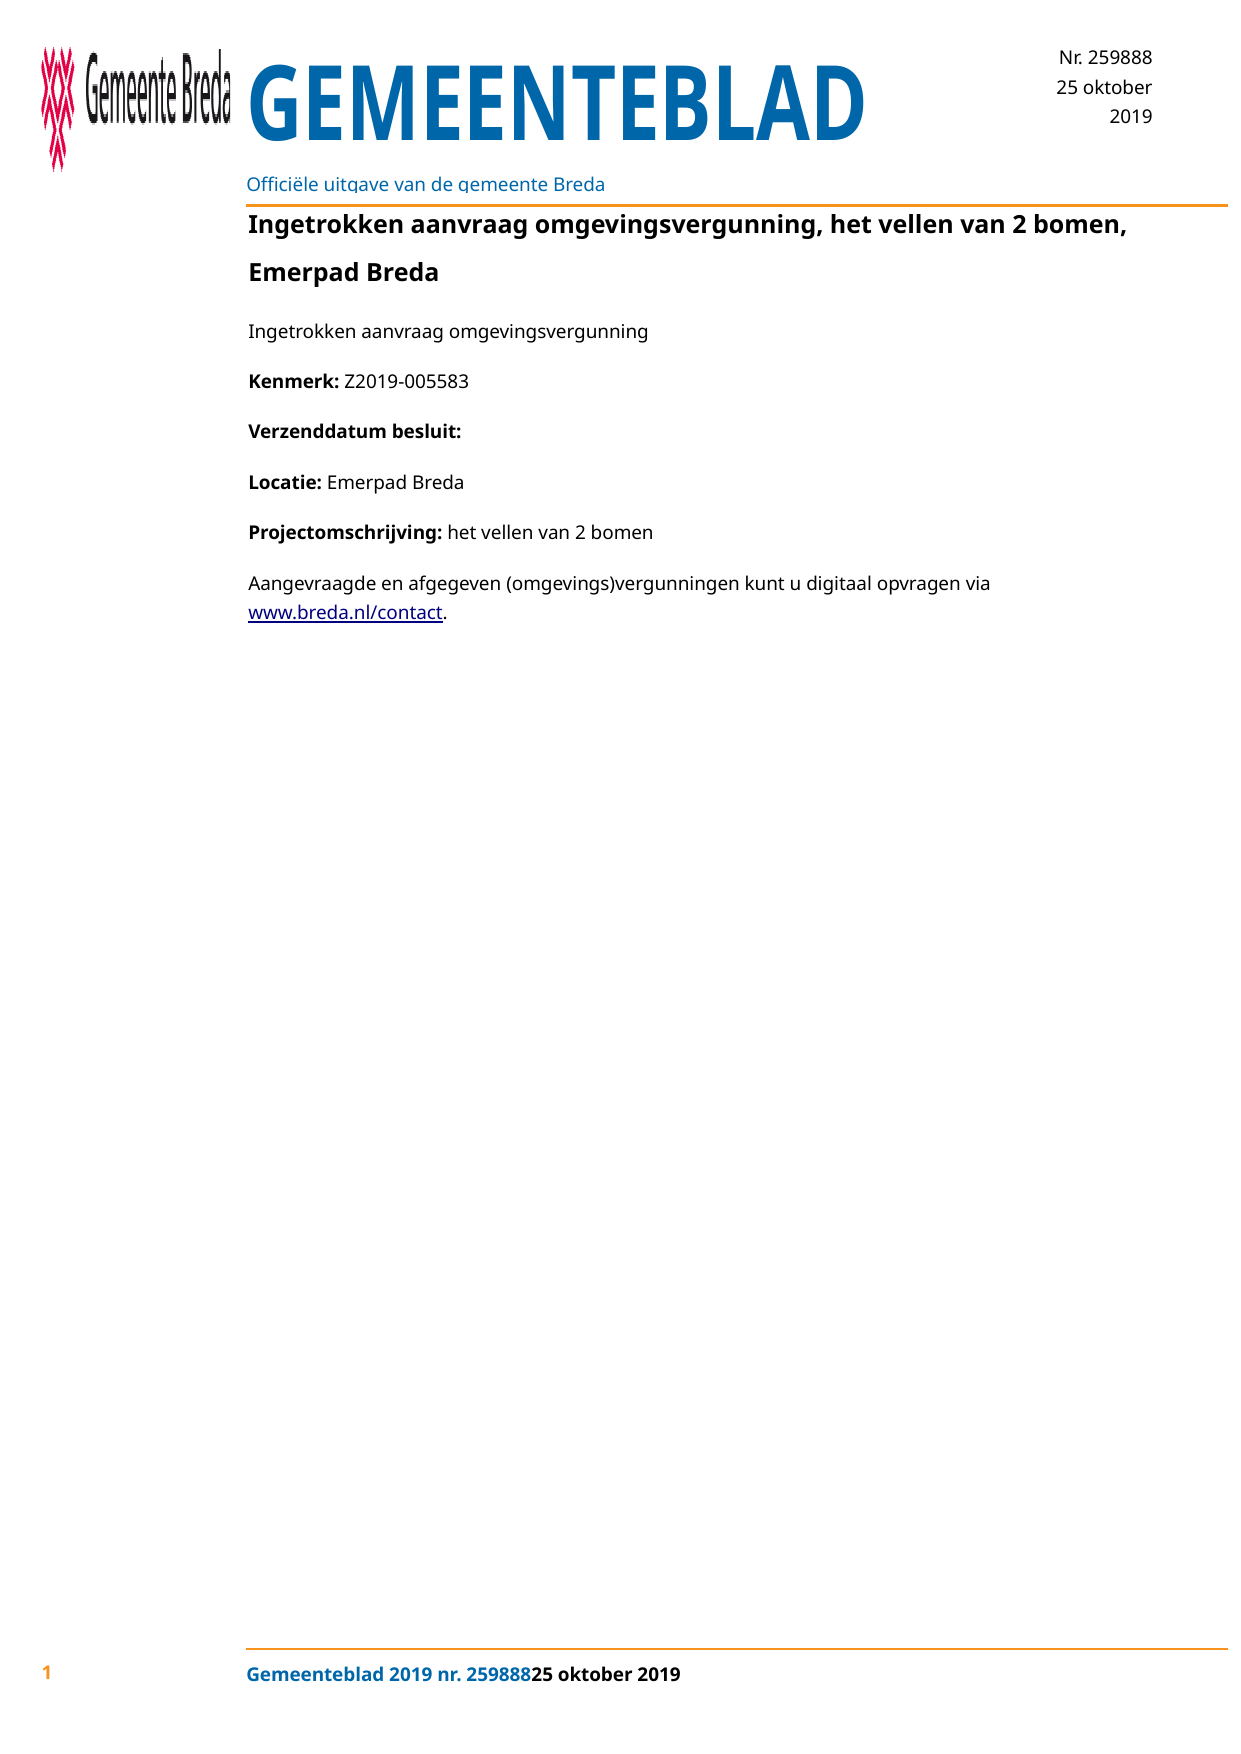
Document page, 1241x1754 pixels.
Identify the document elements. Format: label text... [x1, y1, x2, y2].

text Locatie: Emerpad Breda [248, 469, 1152, 495]
text Ingetrokken aanvraag omgevingsvergunning [248, 318, 1152, 344]
text Ingetrokken aanvraag omgevingsvergunning, het vellen van 2 bomen, Emerpad Breda [248, 207, 1152, 288]
text Projectomschrijving: het vellen van 2 bomen [248, 519, 1152, 545]
text Aangevraagde en afgegeven (omgevings)vergunningen kunt u digitaal opvragen via www.breda.nl/contact. [248, 570, 1152, 625]
text Verzenddatum besluit: [248, 419, 1152, 444]
picture [41, 47, 231, 172]
text Kenmerk: Z2019-005583 [248, 368, 1152, 394]
